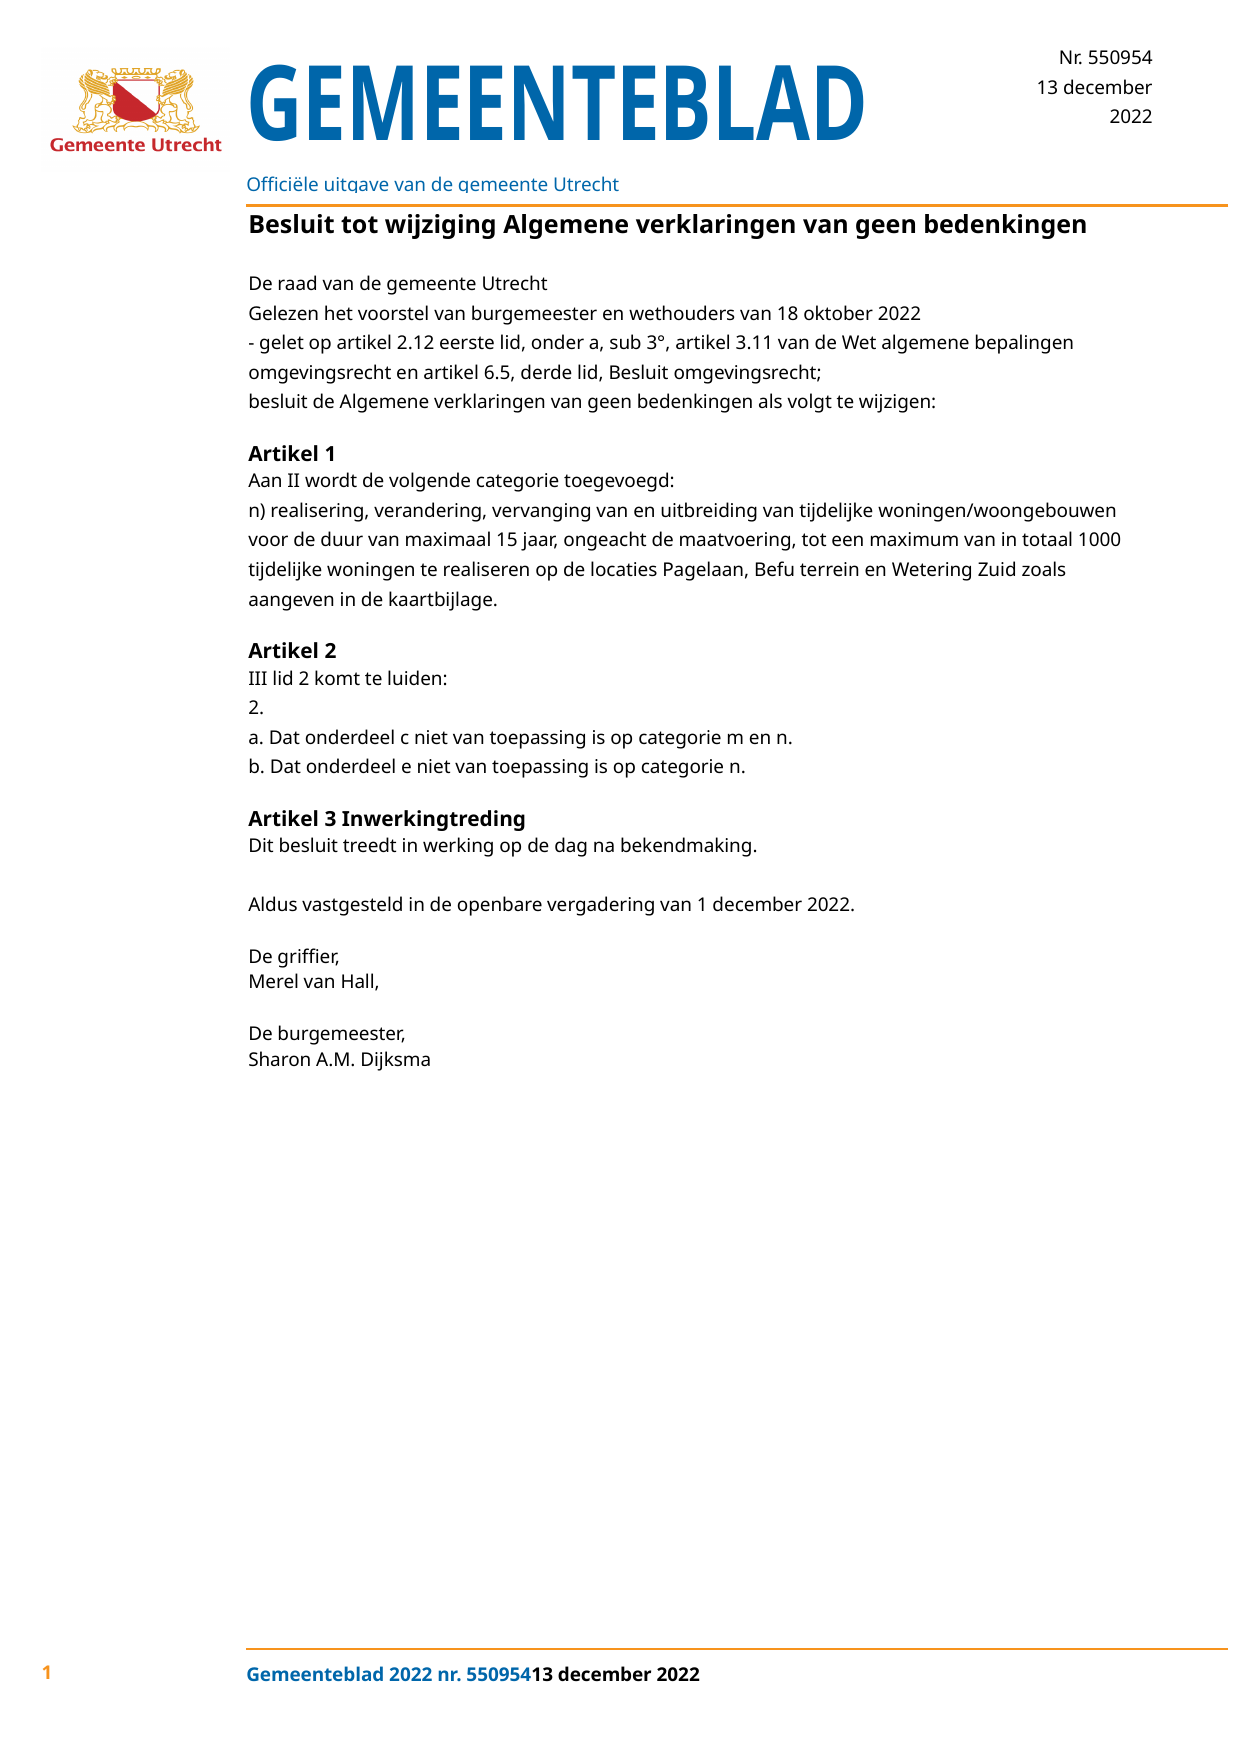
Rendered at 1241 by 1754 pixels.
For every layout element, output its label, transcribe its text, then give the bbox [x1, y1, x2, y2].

text Besluit tot wijziging Algemene verklaringen van geen bedenkingen [248, 207, 1152, 241]
text - gelet op artikel 2.12 eerste lid, onder a, sub 3°, artikel 3.11 van de Wet algemene bepalingen omgevingsrecht en artikel 6.5, derde lid, Besluit omgevingsrecht; [248, 329, 1152, 385]
text b. Dat onderdeel e niet van toepassing is op categorie n. [248, 753, 1152, 779]
text De raad van de gemeente Utrecht [248, 270, 1152, 296]
text Gelezen het voorstel van burgemeester en wethouders van 18 oktober 2022 [248, 300, 1152, 326]
text Artikel 1 [248, 439, 1152, 467]
text De griffier, [248, 943, 1152, 969]
text Artikel 2 [248, 636, 1152, 665]
text De burgemeester, [248, 1020, 1152, 1046]
text Sharon A.M. Dijksma [248, 1046, 1152, 1072]
text Dit besluit treedt in werking op de dag na bekendmaking. [248, 832, 1152, 858]
text besluit de Algemene verklaringen van geen bedenkingen als volgt te wijzigen: [248, 389, 1152, 414]
text III lid 2 komt te luiden: [248, 665, 1152, 690]
text Aan II wordt de volgende categorie toegevoegd: [248, 467, 1152, 493]
text 2. [248, 694, 1152, 720]
text a. Dat onderdeel c niet van toepassing is op categorie m en n. [248, 724, 1152, 749]
text n) realisering, verandering, vervanging van en uitbreiding van tijdelijke woningen/woongebouwen voor de duur van maximaal 15 jaar, ongeacht de maatvoering, tot een maximum van in totaal 1000 tijdelijke woningen te realiseren op de locaties Pagelaan, Befu terrein en Wetering Zuid zoals aangeven in de kaartbijlage. [248, 497, 1152, 612]
picture [41, 47, 231, 172]
text Artikel 3 Inwerkingtreding [248, 804, 1152, 832]
text Aldus vastgesteld in de openbare vergadering van 1 december 2022. [248, 891, 1152, 917]
text Merel van Hall, [248, 969, 1152, 994]
